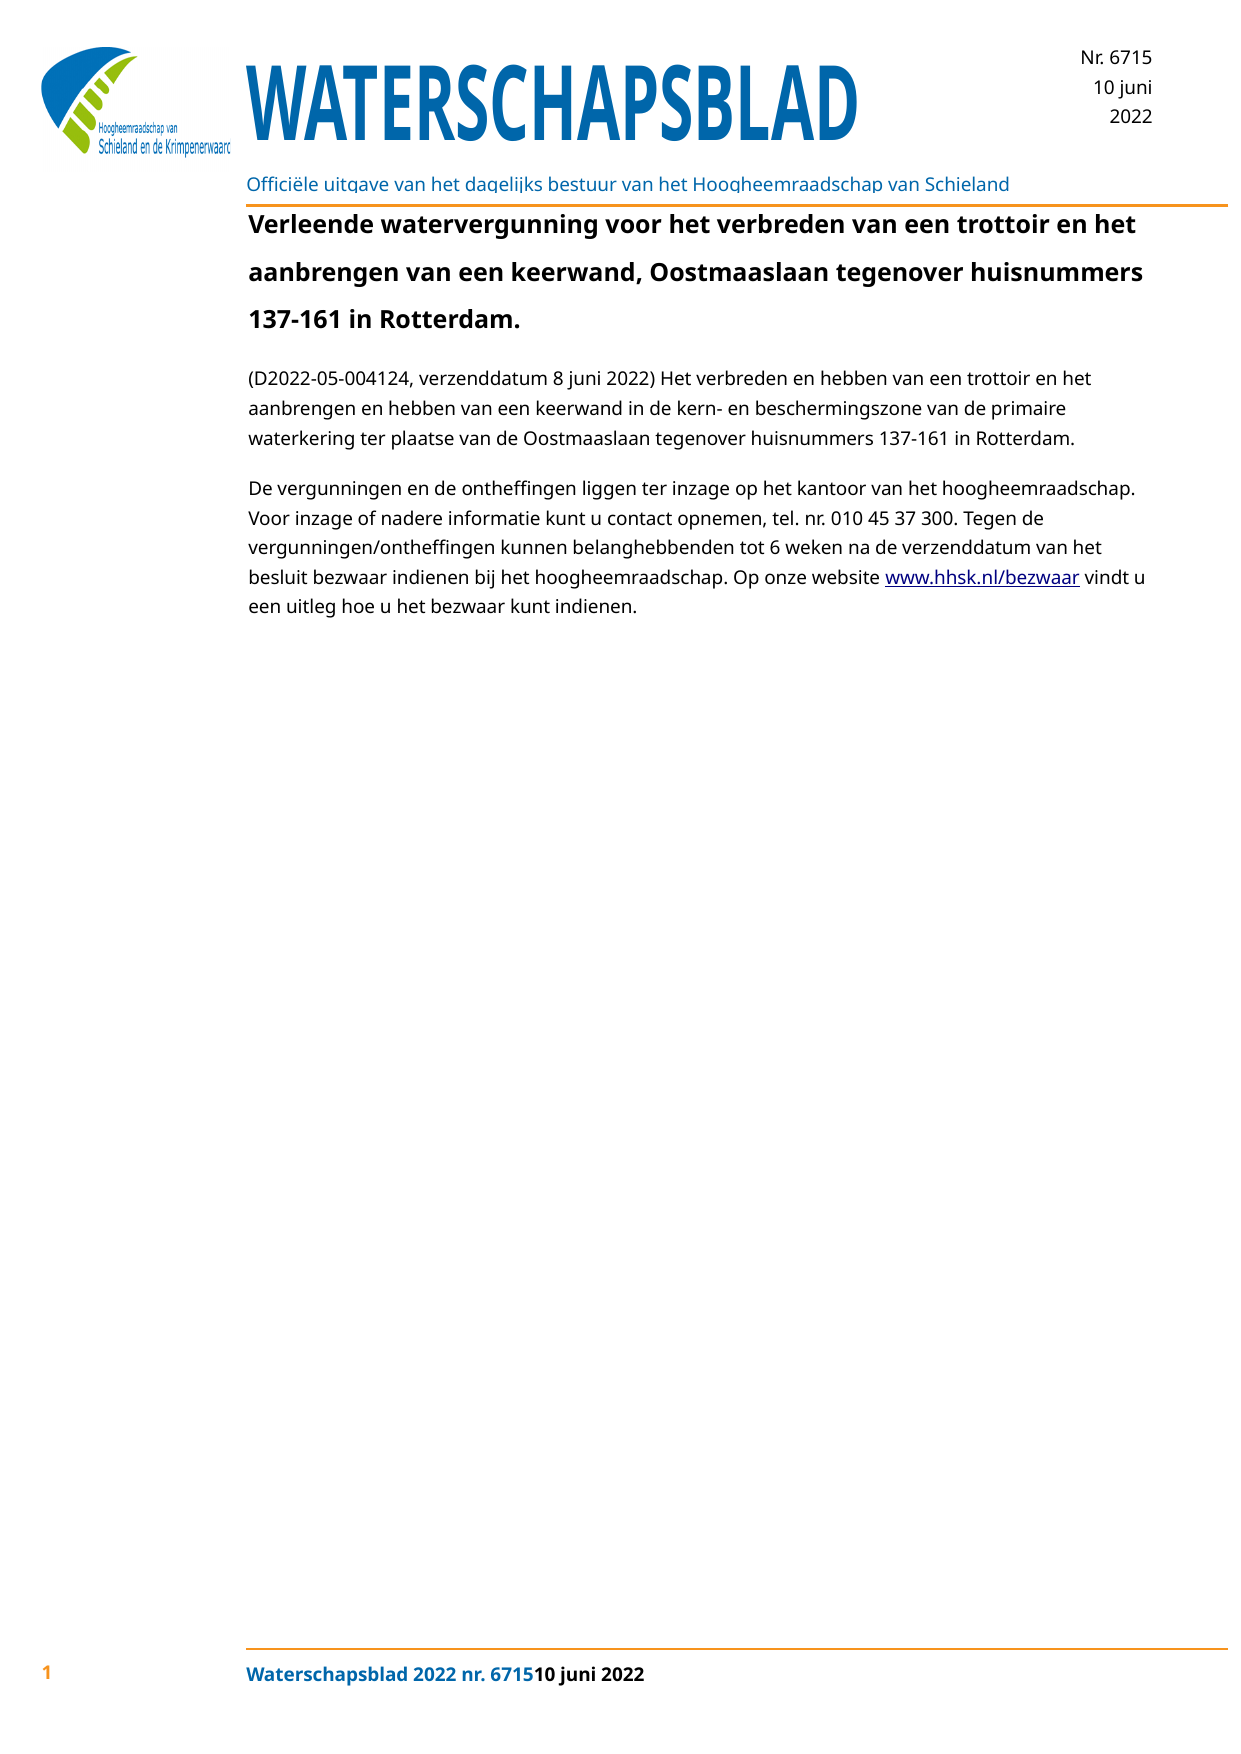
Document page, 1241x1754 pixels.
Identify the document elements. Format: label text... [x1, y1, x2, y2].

text (D2022-05-004124, verzenddatum 8 juni 2022) Het verbreden en hebben van een trottoir en het aanbrengen en hebben van een keerwand in de kern- en beschermingszone van de primaire waterkering ter plaatse van de Oostmaaslaan tegenover huisnummers 137-161 in Rotterdam. [248, 366, 1152, 450]
text Verleende watervergunning voor het verbreden van een trottoir en het aanbrengen van een keerwand, Oostmaaslaan tegenover huisnummers 137-161 in Rotterdam. [248, 207, 1152, 336]
text De vergunningen en de ontheffingen liggen ter inzage op het kantoor van het hoogheemraadschap. Voor inzage of nadere informatie kunt u contact opnemen, tel. nr. 010 45 37 300. Tegen de vergunningen/ontheffingen kunnen belanghebbenden tot 6 weken na de verzenddatum van het besluit bezwaar indienen bij het hoogheemraadschap. Op onze website www.hhsk.nl/bezwaar vindt u een uitleg hoe u het bezwaar kunt indienen. [248, 475, 1152, 619]
picture [41, 47, 231, 172]
